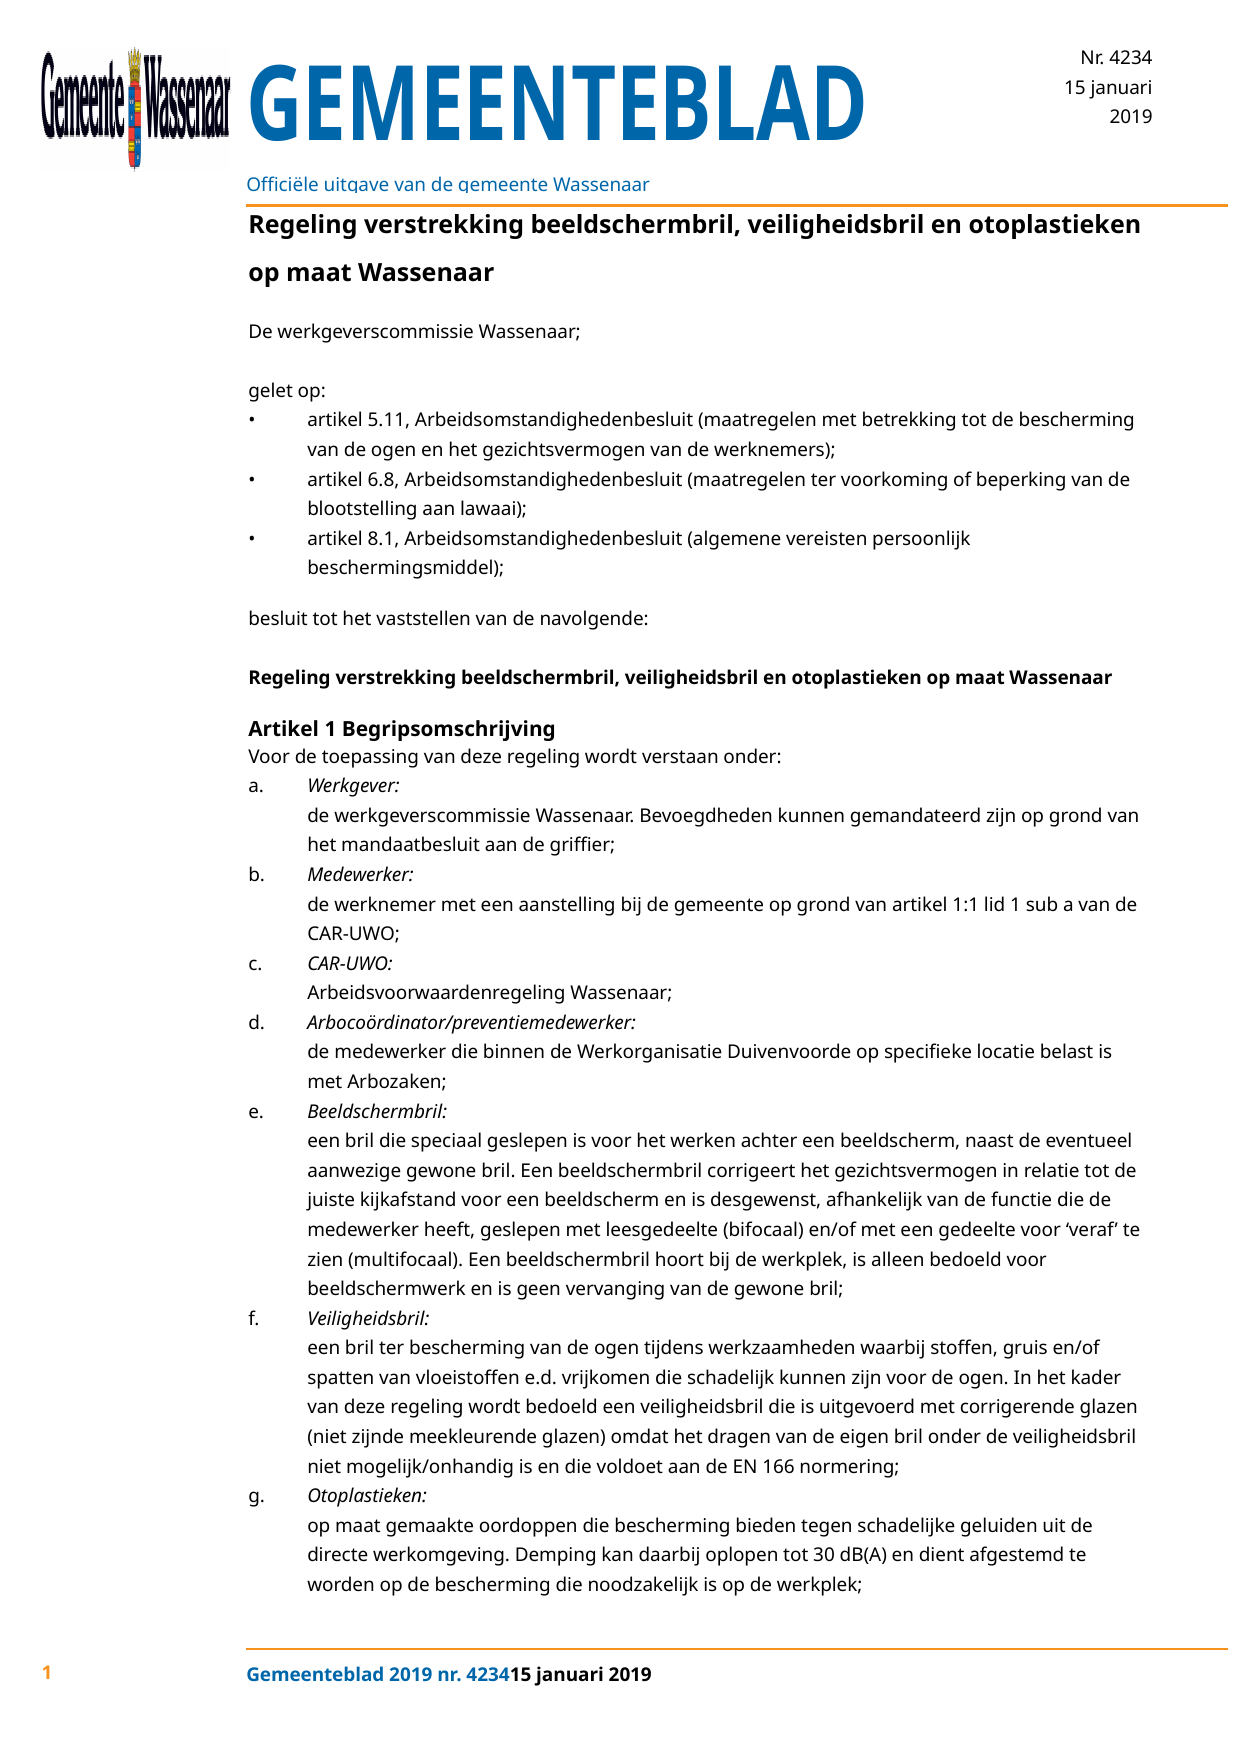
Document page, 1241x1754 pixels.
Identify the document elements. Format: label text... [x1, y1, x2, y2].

list een bril die speciaal geslepen is voor het werken achter een beeldscherm, naast de eventueel aanwezige gewone bril. Een beeldschermbril corrigeert het gezichtsvermogen in relatie tot de juiste kijkafstand voor een beeldscherm en is desgewenst, afhankelijk van de functie die de medewerker heeft, geslepen met leesgedeelte (bifocaal) en/of met een gedeelte voor ‘veraf’ te zien (multifocaal). Een beeldschermbril hoort bij de werkplek, is alleen bedoeld voor beeldschermwerk en is geen vervanging van de gewone bril; [248, 1127, 1152, 1301]
list Otoplastieken: [248, 1482, 1152, 1508]
list artikel 5.11, Arbeidsomstandighedenbesluit (maatregelen met betrekking tot de bescherming van de ogen en het gezichtsvermogen van de werknemers); [248, 407, 1152, 462]
text Regeling verstrekking beeldschermbril, veiligheidsbril en otoplastieken op maat Wassenaar [248, 664, 1152, 690]
list de medewerker die binnen de Werkorganisatie Duivenvoorde op specifieke locatie belast is met Arbozaken; [248, 1039, 1152, 1094]
picture [41, 47, 231, 172]
list Werkgever: [248, 772, 1152, 798]
list Veiligheidsbril: [248, 1305, 1152, 1331]
text Voor de toepassing van deze regeling wordt verstaan onder: [248, 743, 1152, 769]
list Arbocoördinator/preventiemedewerker: [248, 1009, 1152, 1035]
list op maat gemaakte oordoppen die bescherming bieden tegen schadelijke geluiden uit de directe werkomgeving. Demping kan daarbij oplopen tot 30 dB(A) en dient afgestemd te worden op de bescherming die noodzakelijk is op de werkplek; [248, 1512, 1152, 1597]
text gelet op: [248, 377, 1152, 403]
list een bril ter bescherming van de ogen tijdens werkzaamheden waarbij stoffen, gruis en/of spatten van vloeistoffen e.d. vrijkomen die schadelijk kunnen zijn voor de ogen. In het kader van deze regeling wordt bedoeld een veiligheidsbril die is uitgevoerd met corrigerende glazen (niet zijnde meekleurende glazen) omdat het dragen van de eigen bril onder de veiligheidsbril niet mogelijk/onhandig is en die voldoet aan de EN 166 normering; [248, 1334, 1152, 1479]
list de werknemer met een aanstelling bij de gemeente op grond van artikel 1:1 lid 1 sub a van de CAR-UWO; [248, 891, 1152, 946]
list Beeldschermbril: [248, 1098, 1152, 1124]
list Medewerker: [248, 861, 1152, 887]
list Arbeidsvoorwaardenregeling Wassenaar; [248, 979, 1152, 1005]
list artikel 8.1, Arbeidsomstandighedenbesluit (algemene vereisten persoonlijk beschermingsmiddel); [248, 525, 1152, 580]
text Regeling verstrekking beeldschermbril, veiligheidsbril en otoplastieken op maat Wassenaar [248, 207, 1152, 288]
text De werkgeverscommissie Wassenaar; [248, 318, 1152, 344]
list CAR-UWO: [248, 950, 1152, 976]
text besluit tot het vaststellen van de navolgende: [248, 605, 1152, 631]
list artikel 6.8, Arbeidsomstandighedenbesluit (maatregelen ter voorkoming of beperking van de blootstelling aan lawaai); [248, 466, 1152, 521]
text Artikel 1 Begripsomschrijving [248, 714, 1152, 743]
list de werkgeverscommissie Wassenaar. Bevoegdheden kunnen gemandateerd zijn op grond van het mandaatbesluit aan de griffier; [248, 802, 1152, 857]
